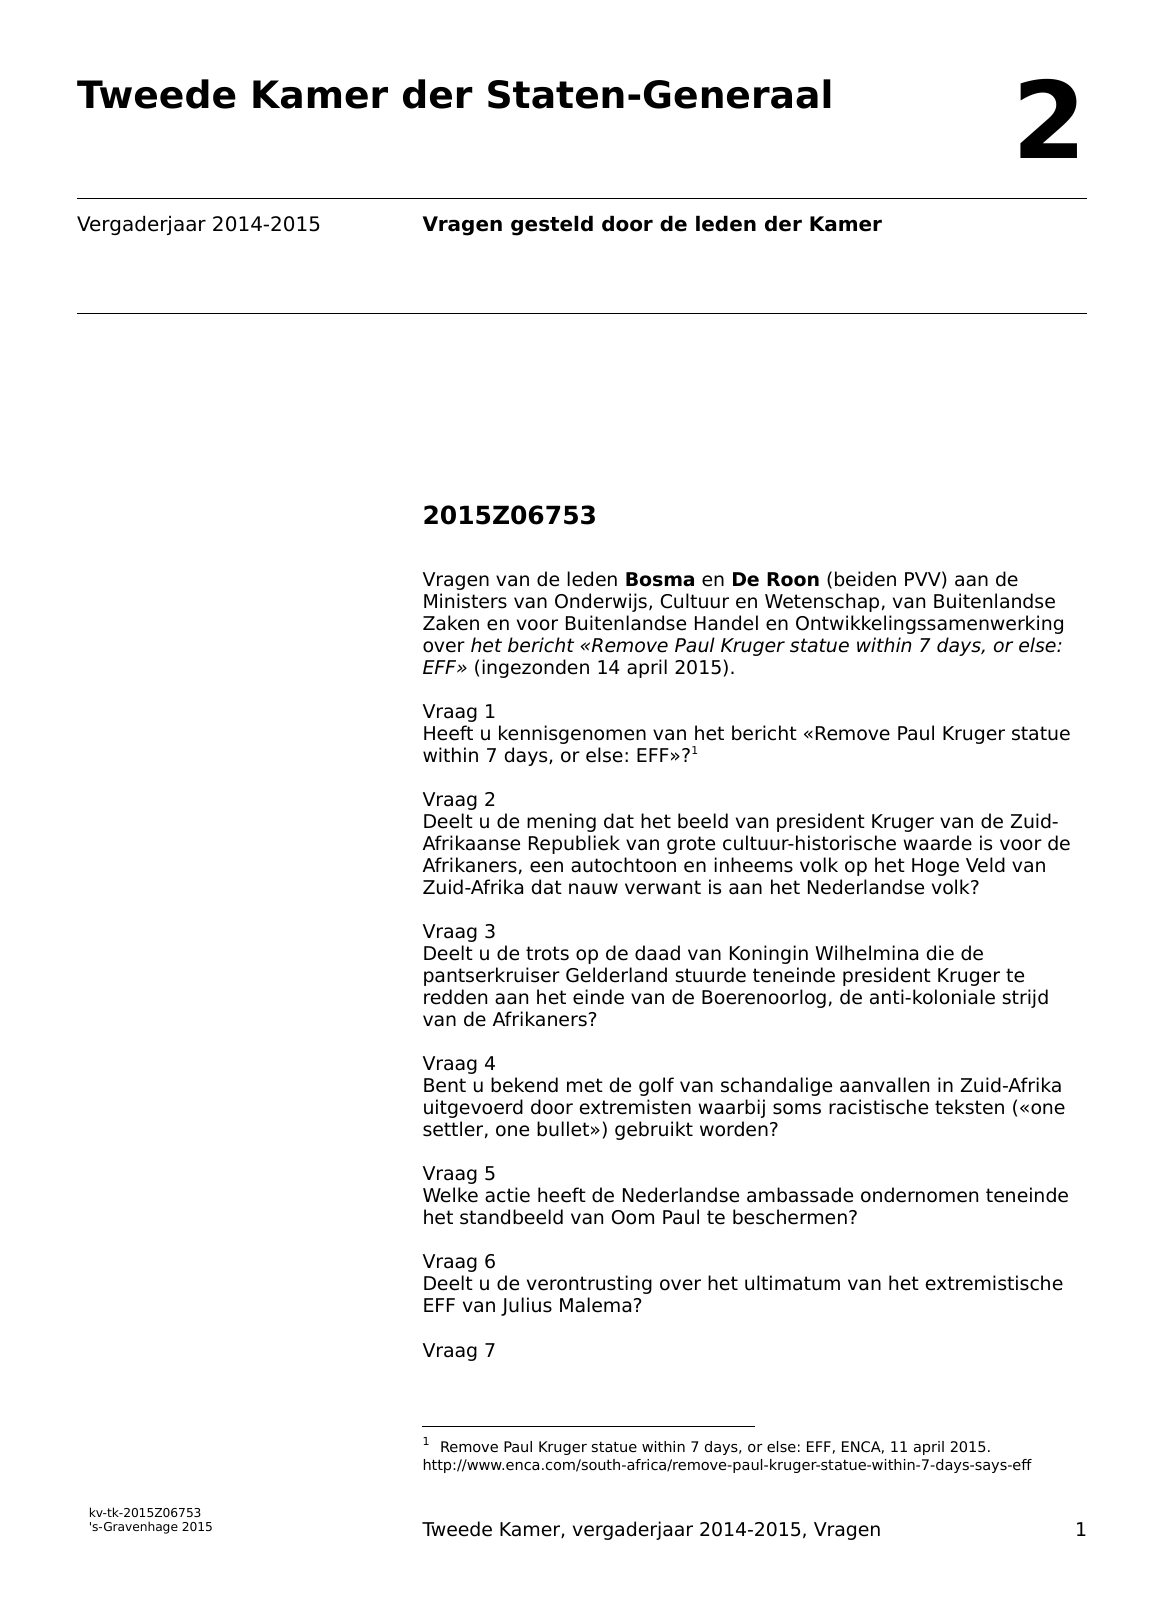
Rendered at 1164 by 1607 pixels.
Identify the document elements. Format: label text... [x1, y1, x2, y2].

text Deelt u de verontrusting over het ultimatum van het extremistische EFF van Julius Malema? [422, 1273, 1087, 1317]
text kv-tk-2015Z06753 [88, 1506, 323, 1520]
text Vraag 2 [422, 789, 1087, 811]
text Bent u bekend met de golf van schandalige aanvallen in Zuid-Afrika uitgevoerd door extremisten waarbij soms racistische teksten («one settler, one bullet») gebruikt worden? [422, 1075, 1087, 1141]
text Vraag 5 [422, 1163, 1087, 1185]
text Deelt u de trots op de daad van Koningin Wilhelmina die de pantserkruiser Gelderland stuurde teneinde president Kruger te redden aan het einde van de Boerenoorlog, de anti-koloniale strijd van de Afrikaners? [422, 943, 1087, 1031]
text Vragen van de leden Bosma en De Roon (beiden PVV) aan de Ministers van Onderwijs, Cultuur en Wetenschap, van Buitenlandse Zaken en voor Buitenlandse Handel en Ontwikkelingssamenwerking over het bericht «Remove Paul Kruger statue within 7 days, or else: EFF» (ingezonden 14 april 2015). [422, 569, 1087, 679]
text Welke actie heeft de Nederlandse ambassade ondernomen teneinde het standbeeld van Oom Paul te beschermen? [422, 1185, 1087, 1229]
text Vraag 6 [422, 1251, 1087, 1273]
table_header Tweede Kamer der Staten-Generaal [77, 59, 886, 198]
text Remove Paul Kruger statue within 7 days, or else: EFF, ENCA, 11 april 2015. [422, 1435, 1087, 1457]
text Heeft u kennisgenomen van het bericht «Remove Paul Kruger statue within 7 days, or else: EFF»? [422, 723, 1087, 767]
text 's-Gravenhage 2015 [88, 1520, 323, 1534]
text Deelt u de mening dat het beeld van president Kruger van de Zuid-Afrikaanse Republiek van grote cultuur-historische waarde is voor de Afrikaners, een autochtoon en inheems volk op het Hoge Veld van Zuid-Afrika dat nauw verwant is aan het Nederlandse volk? [422, 811, 1087, 899]
table_header 2 [886, 59, 1087, 198]
table_cell Vergaderjaar 2014-2015 [77, 199, 422, 313]
text Vraag 7 [422, 1339, 1087, 1361]
table_cell Vragen gesteld door de leden der Kamer [422, 199, 1087, 313]
text Vraag 1 [422, 701, 1087, 723]
text Vraag 3 [422, 921, 1087, 943]
text 2015Z06753 [422, 501, 1087, 531]
text Vraag 4 [422, 1053, 1087, 1075]
text http://www.enca.com/south-africa/remove-paul-kruger-statue-within-7-days-says-eff [422, 1457, 1087, 1474]
